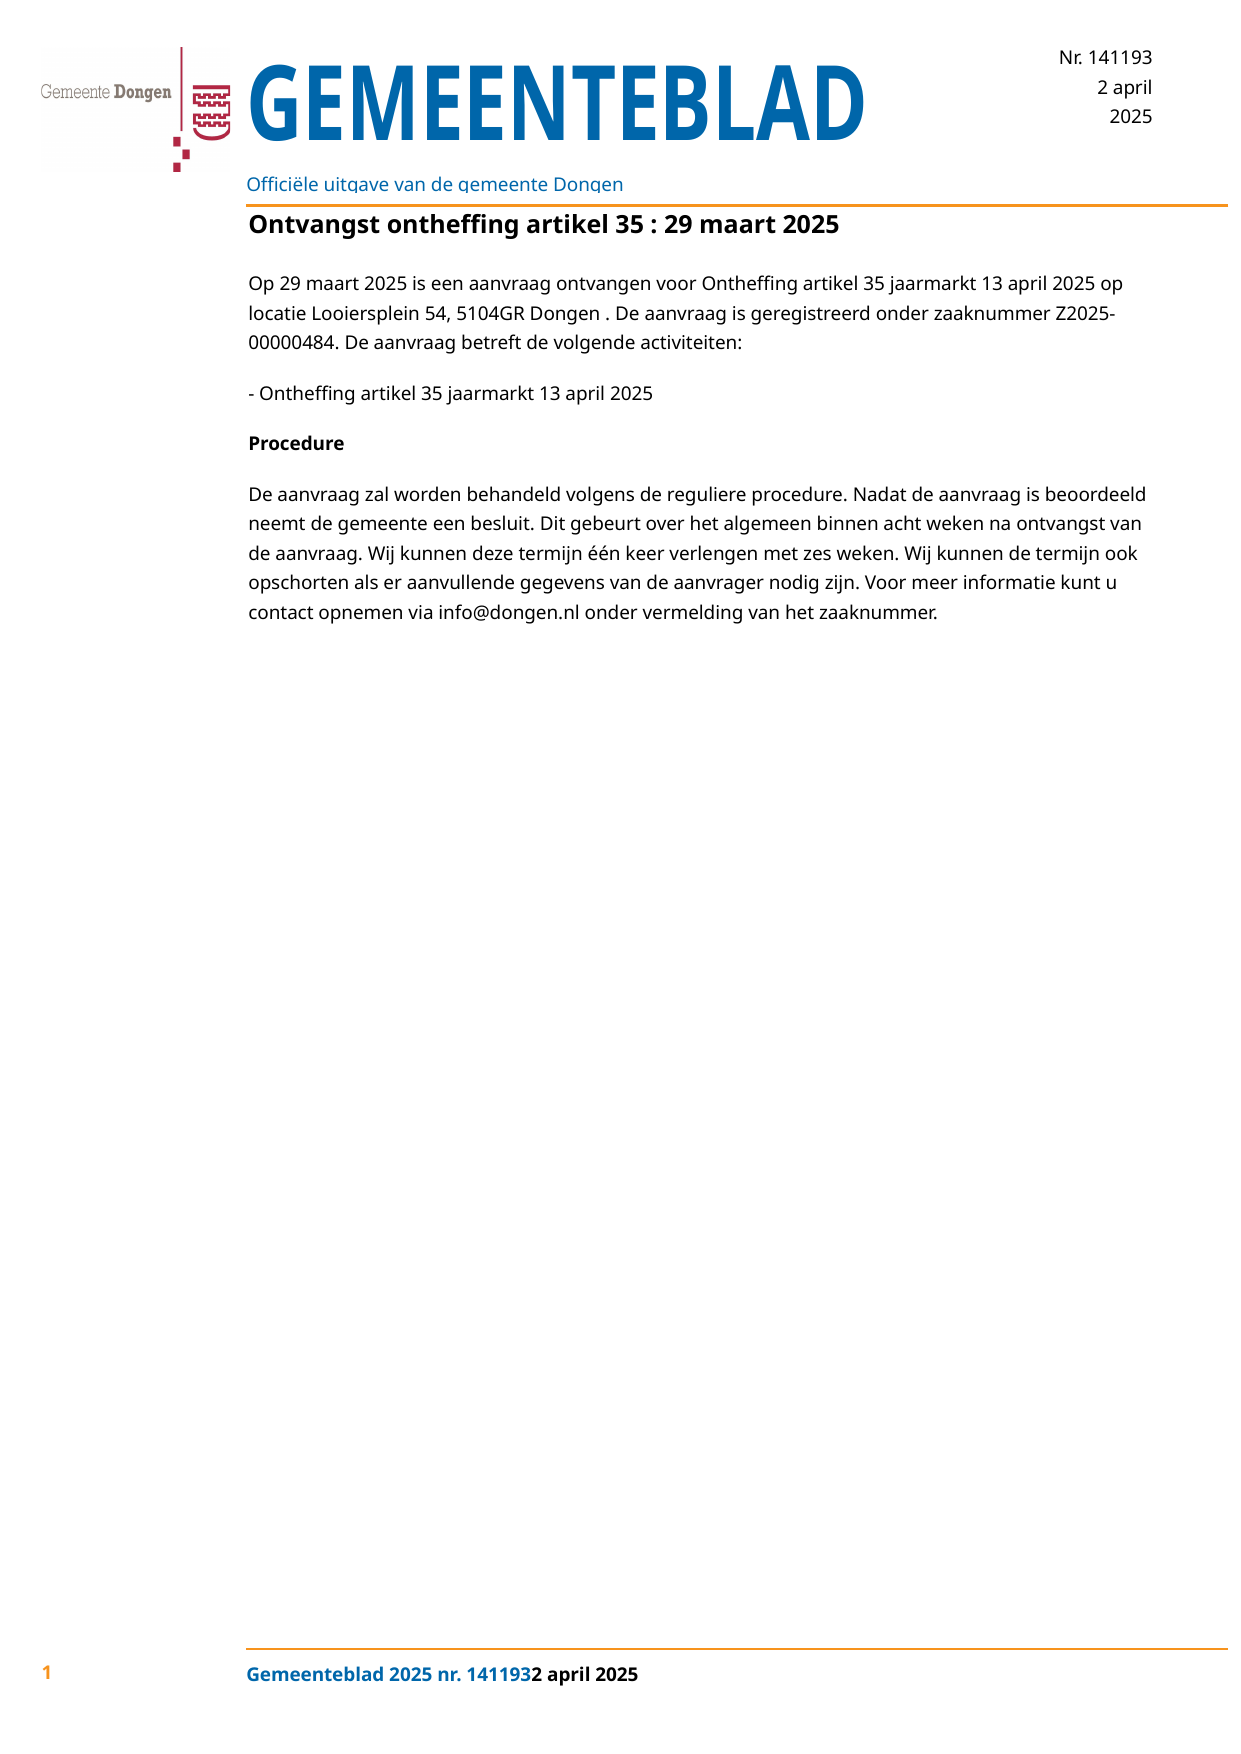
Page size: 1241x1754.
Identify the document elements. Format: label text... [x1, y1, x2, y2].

text De aanvraag zal worden behandeld volgens de reguliere procedure. Nadat de aanvraag is beoordeeld neemt de gemeente een besluit. Dit gebeurt over het algemeen binnen acht weken na ontvangst van de aanvraag. Wij kunnen deze termijn één keer verlengen met zes weken. Wij kunnen de termijn ook opschorten als er aanvullende gegevens van de aanvrager nodig zijn. Voor meer informatie kunt u contact opnemen via info@dongen.nl onder vermelding van het zaaknummer. [248, 481, 1152, 625]
text - Ontheffing artikel 35 jaarmarkt 13 april 2025 [248, 380, 1152, 406]
text Procedure [248, 430, 1152, 456]
picture [41, 47, 231, 172]
text Ontvangst ontheffing artikel 35 : 29 maart 2025 [248, 207, 1152, 241]
text Op 29 maart 2025 is een aanvraag ontvangen voor Ontheffing artikel 35 jaarmarkt 13 april 2025 op locatie Looiersplein 54, 5104GR Dongen . De aanvraag is geregistreerd onder zaaknummer Z2025-00000484. De aanvraag betreft de volgende activiteiten: [248, 270, 1152, 355]
